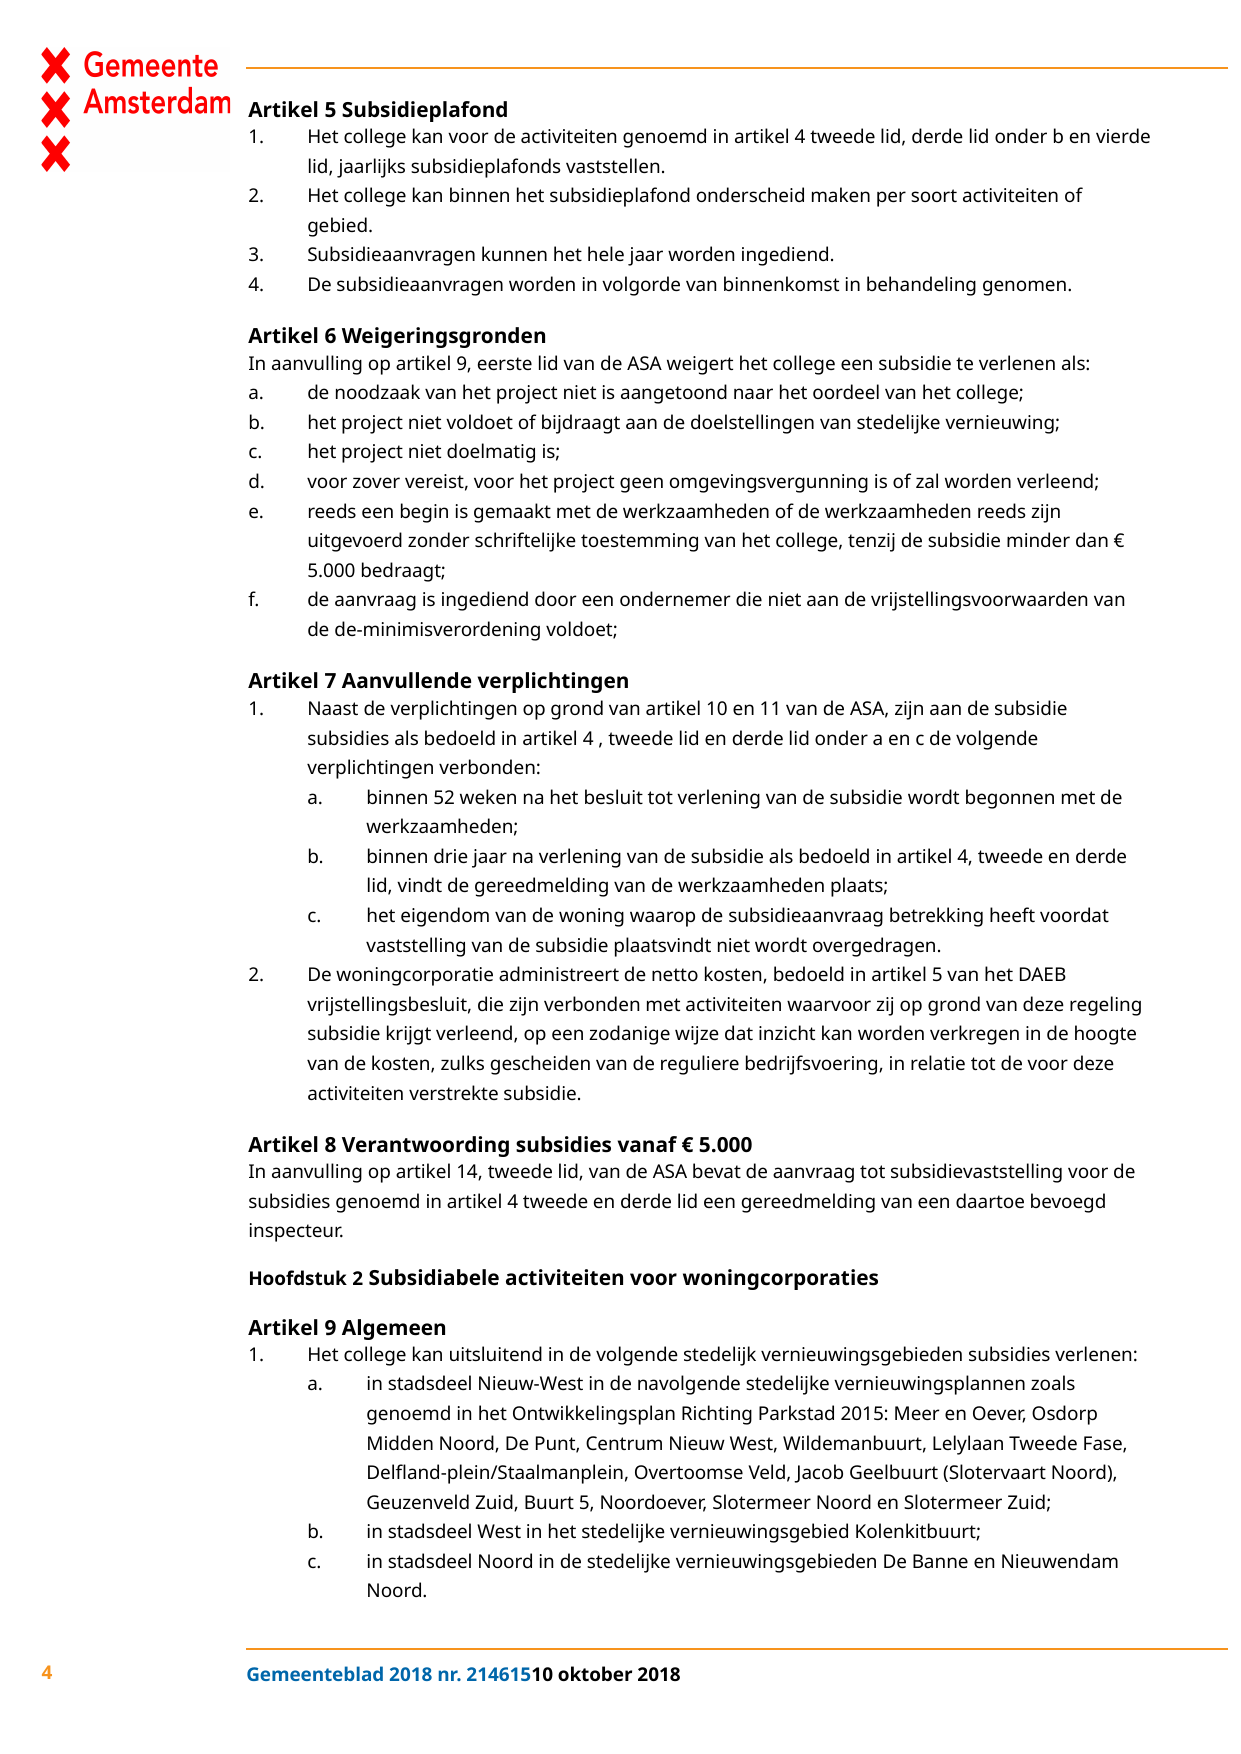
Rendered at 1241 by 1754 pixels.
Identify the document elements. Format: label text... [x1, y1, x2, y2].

list in stadsdeel West in het stedelijke vernieuwingsgebied Kolenkitbuurt; [307, 1518, 1152, 1544]
list de aanvraag is ingediend door een ondernemer die niet aan de vrijstellingsvoorwaarden van de de-minimisverordening voldoet; [248, 587, 1152, 642]
list voor zover vereist, voor het project geen omgevingsvergunning is of zal worden verleend; [248, 468, 1152, 494]
list binnen drie jaar na verlening van de subsidie als bedoeld in artikel 4, tweede en derde lid, vindt de gereedmelding van de werkzaamheden plaats; [307, 843, 1152, 898]
list het eigendom van de woning waarop de subsidieaanvraag betrekking heeft voordat vaststelling van de subsidie plaatsvindt niet wordt overgedragen. [307, 902, 1152, 957]
list Naast de verplichtingen op grond van artikel 10 en 11 van de ASA, zijn aan de subsidie subsidies als bedoeld in artikel 4 , tweede lid en derde lid onder a en c de volgende verplichtingen verbonden: [248, 695, 1152, 780]
list Het college kan uitsluitend in de volgende stedelijk vernieuwingsgebieden subsidies verlenen: [248, 1341, 1152, 1367]
list de noodzaak van het project niet is aangetoond naar het oordeel van het college; [248, 379, 1152, 405]
list het project niet doelmatig is; [248, 439, 1152, 464]
list Het college kan binnen het subsidieplafond onderscheid maken per soort activiteiten of gebied. [248, 182, 1152, 238]
list in stadsdeel Nieuw-West in de navolgende stedelijke vernieuwingsplannen zoals genoemd in het Ontwikkelingsplan Richting Parkstad 2015: Meer en Oever, Osdorp Midden Noord, De Punt, Centrum Nieuw West, Wildemanbuurt, Lelylaan Tweede Fase, Delfland-plein/Staalmanplein, Overtoomse Veld, Jacob Geelbuurt (Slotervaart Noord), Geuzenveld Zuid, Buurt 5, Noordoever, Slotermeer Noord en Slotermeer Zuid; [307, 1371, 1152, 1515]
text Artikel 8 Verantwoording subsidies vanaf € 5.000 [248, 1130, 1152, 1158]
text In aanvulling op artikel 14, tweede lid, van de ASA bevat de aanvraag tot subsidievaststelling voor de subsidies genoemd in artikel 4 tweede en derde lid een gereedmelding van een daartoe bevoegd inspecteur. [248, 1158, 1152, 1243]
picture [41, 47, 231, 172]
text Artikel 5 Subsidieplafond [248, 95, 1152, 123]
list het project niet voldoet of bijdraagt aan de doelstellingen van stedelijke vernieuwing; [248, 409, 1152, 435]
list De woningcorporatie administreert de netto kosten, bedoeld in artikel 5 van het DAEB vrijstellingsbesluit, die zijn verbonden met activiteiten waarvoor zij op grond van deze regeling subsidie krijgt verleend, op een zodanige wijze dat inzicht kan worden verkregen in de hoogte van de kosten, zulks gescheiden van de reguliere bedrijfsvoering, in relatie tot de voor deze activiteiten verstrekte subsidie. [248, 961, 1152, 1105]
text Artikel 6 Weigeringsgronden [248, 322, 1152, 350]
list Het college kan voor de activiteiten genoemd in artikel 4 tweede lid, derde lid onder b en vierde lid, jaarlijks subsidieplafonds vaststellen. [248, 123, 1152, 178]
list binnen 52 weken na het besluit tot verlening van de subsidie wordt begonnen met de werkzaamheden; [307, 784, 1152, 839]
text In aanvulling op artikel 9, eerste lid van de ASA weigert het college een subsidie te verlenen als: [248, 350, 1152, 376]
list De subsidieaanvragen worden in volgorde van binnenkomst in behandeling genomen. [248, 271, 1152, 297]
text Hoofdstuk 2 Subsidiabele activiteiten voor woningcorporaties [248, 1263, 1152, 1292]
list Subsidieaanvragen kunnen het hele jaar worden ingediend. [248, 242, 1152, 267]
list in stadsdeel Noord in de stedelijke vernieuwingsgebieden De Banne en Nieuwendam Noord. [307, 1548, 1152, 1603]
text Artikel 7 Aanvullende verplichtingen [248, 667, 1152, 695]
list reeds een begin is gemaakt met de werkzaamheden of de werkzaamheden reeds zijn uitgevoerd zonder schriftelijke toestemming van het college, tenzij de subsidie minder dan € 5.000 bedraagt; [248, 498, 1152, 583]
text Artikel 9 Algemeen [248, 1313, 1152, 1341]
